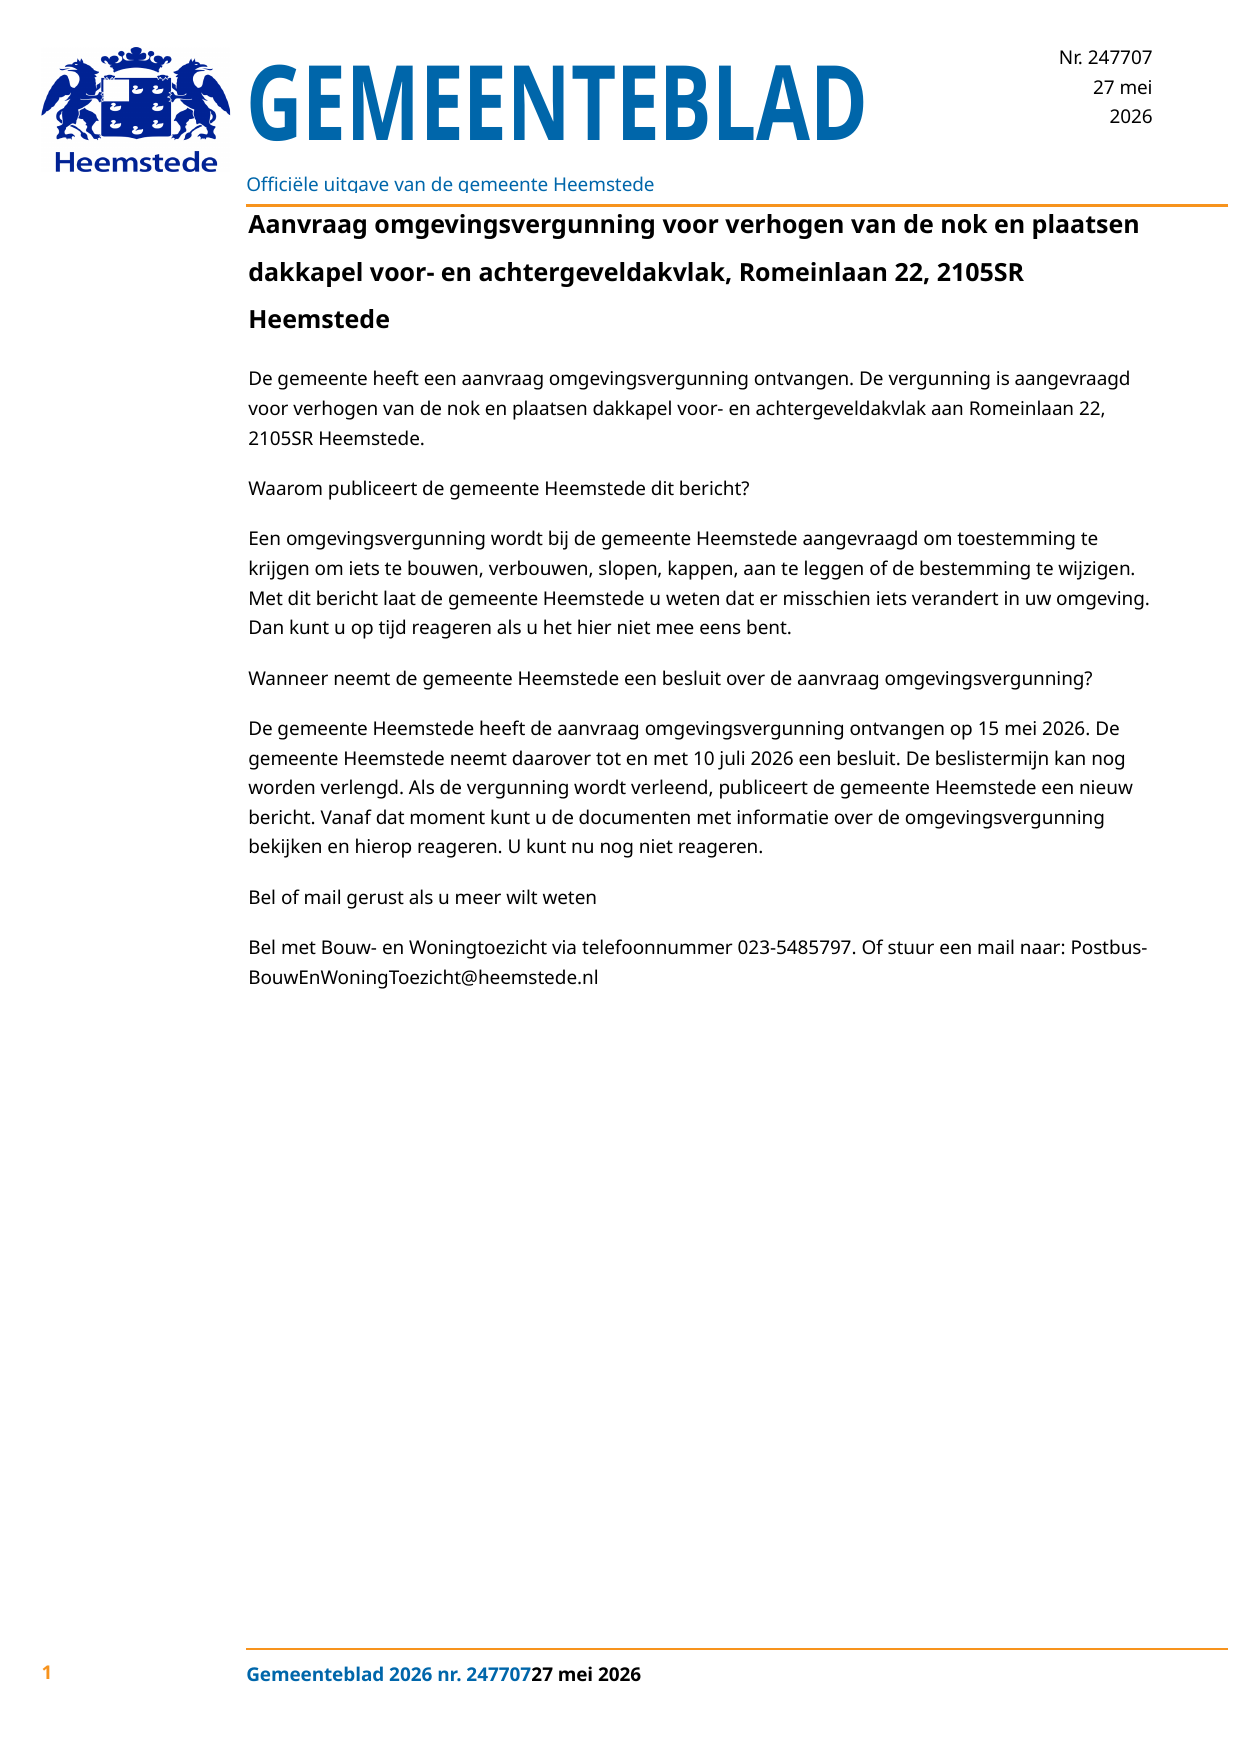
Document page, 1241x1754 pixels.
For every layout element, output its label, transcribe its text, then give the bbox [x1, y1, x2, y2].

text Bel of mail gerust als u meer wilt weten [248, 884, 1152, 909]
text De gemeente Heemstede heeft de aanvraag omgevingsvergunning ontvangen op 15 mei 2026. De gemeente Heemstede neemt daarover tot en met 10 juli 2026 een besluit. De beslistermijn kan nog worden verlengd. Als de vergunning wordt verleend, publiceert de gemeente Heemstede een nieuw bericht. Vanaf dat moment kunt u de documenten met informatie over de omgevingsvergunning bekijken en hierop reageren. U kunt nu nog niet reageren. [248, 715, 1152, 859]
text Wanneer neemt de gemeente Heemstede een besluit over de aanvraag omgevingsvergunning? [248, 665, 1152, 690]
text Waarom publiceert de gemeente Heemstede dit bericht? [248, 475, 1152, 501]
picture [41, 47, 231, 172]
text Aanvraag omgevingsvergunning voor verhogen van de nok en plaatsen dakkapel voor- en achtergeveldakvlak, Romeinlaan 22, 2105SR Heemstede [248, 207, 1152, 336]
text Een omgevingsvergunning wordt bij de gemeente Heemstede aangevraagd om toestemming te krijgen om iets te bouwen, verbouwen, slopen, kappen, aan te leggen of de bestemming te wijzigen. Met dit bericht laat de gemeente Heemstede u weten dat er misschien iets verandert in uw omgeving. Dan kunt u op tijd reageren als u het hier niet mee eens bent. [248, 526, 1152, 640]
text De gemeente heeft een aanvraag omgevingsvergunning ontvangen. De vergunning is aangevraagd voor verhogen van de nok en plaatsen dakkapel voor- en achtergeveldakvlak aan Romeinlaan 22, 2105SR Heemstede. [248, 366, 1152, 450]
text Bel met Bouw- en Woningtoezicht via telefoonnummer 023-5485797. Of stuur een mail naar: Postbus-BouwEnWoningToezicht@heemstede.nl [248, 934, 1152, 989]
